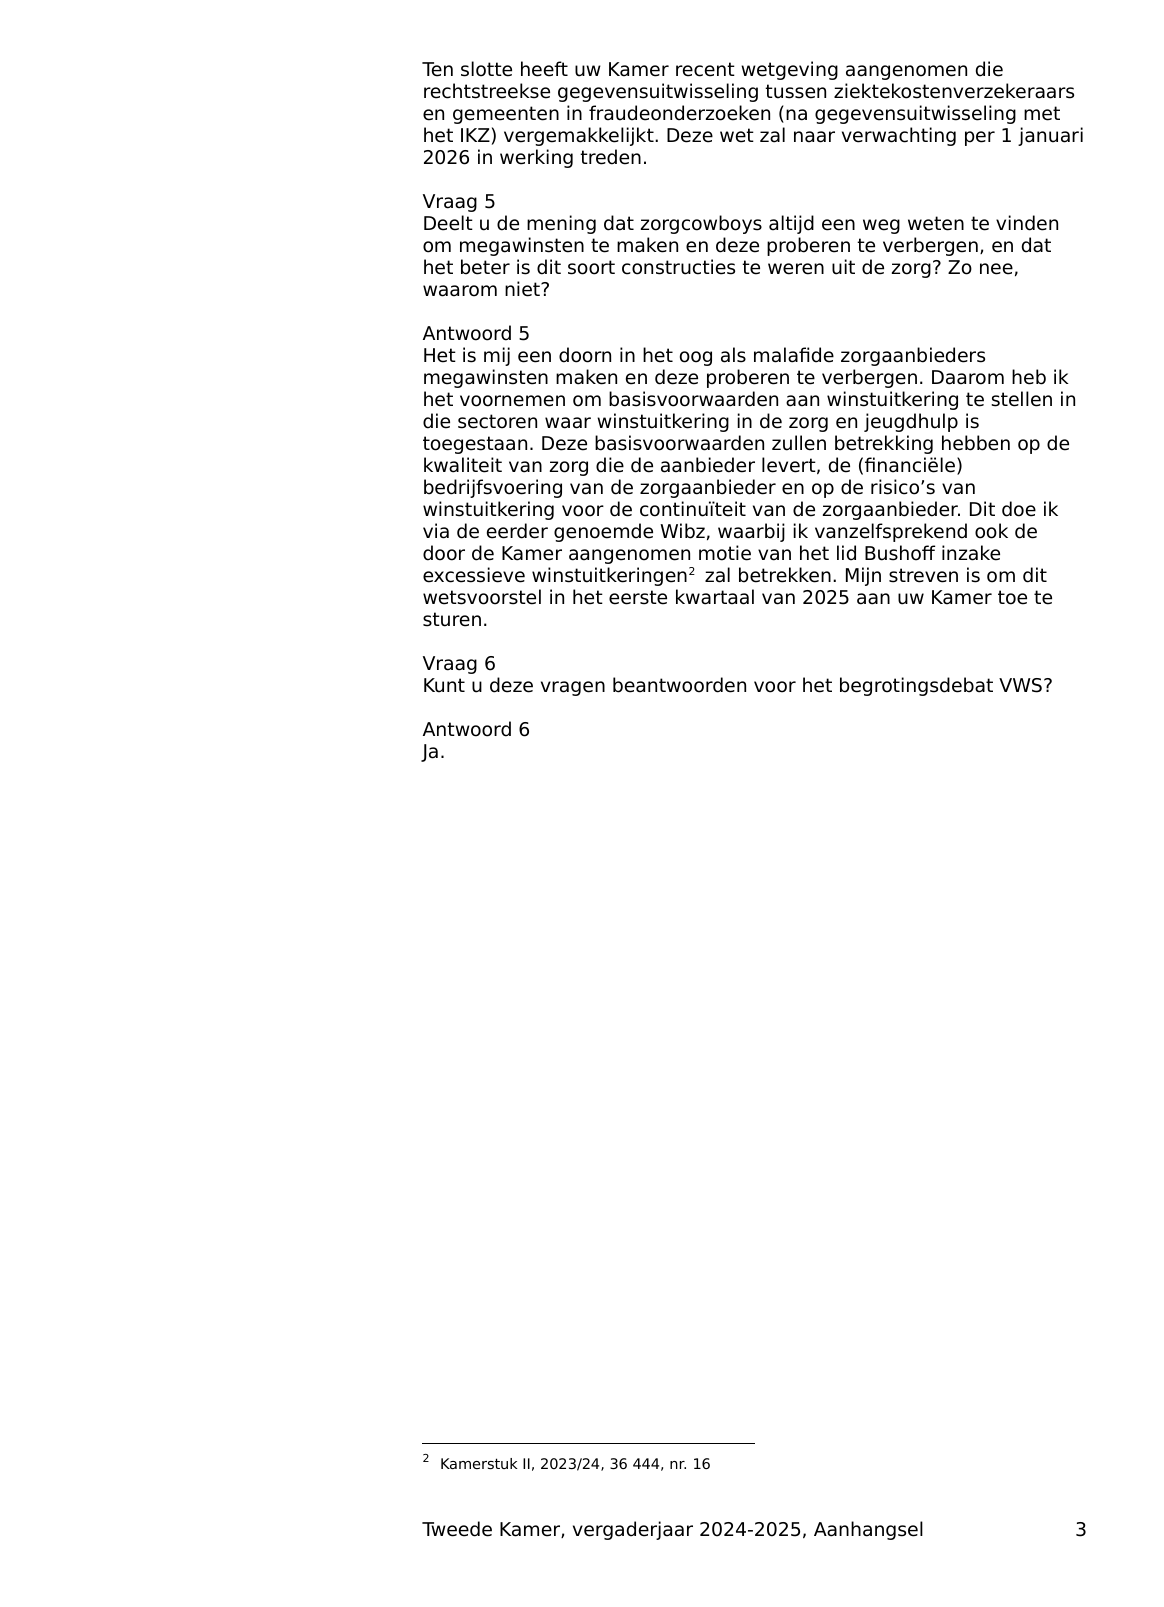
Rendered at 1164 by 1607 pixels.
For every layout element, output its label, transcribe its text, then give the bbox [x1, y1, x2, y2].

text Ja. [422, 741, 1087, 763]
text Kamerstuk II, 2023/24, 36 444, nr. 16 [422, 1452, 1087, 1474]
text Antwoord 5 [422, 323, 1087, 345]
text Deelt u de mening dat zorgcowboys altijd een weg weten te vinden om megawinsten te maken en deze proberen te verbergen, en dat het beter is dit soort constructies te weren uit de zorg? Zo nee, waarom niet? [422, 213, 1087, 301]
text Kunt u deze vragen beantwoorden voor het begrotingsdebat VWS? [422, 675, 1087, 697]
text Het is mij een doorn in het oog als malafide zorgaanbieders megawinsten maken en deze proberen te verbergen. Daarom heb ik het voornemen om basisvoorwaarden aan winstuitkering te stellen in die sectoren waar winstuitkering in de zorg en jeugdhulp is toegestaan. Deze basisvoorwaarden zullen betrekking hebben op de kwaliteit van zorg die de aanbieder levert, de (financiële) bedrijfsvoering van de zorgaanbieder en op de risico’s van winstuitkering voor de continuïteit van de zorgaanbieder. Dit doe ik via de eerder genoemde Wibz, waarbij ik vanzelfsprekend ook de door de Kamer aangenomen motie van het lid Bushoff inzake excessieve winstuitkeringen zal betrekken. Mijn streven is om dit wetsvoorstel in het eerste kwartaal van 2025 aan uw Kamer toe te sturen. [422, 345, 1087, 631]
text Vraag 6 [422, 653, 1087, 675]
text Ten slotte heeft uw Kamer recent wetgeving aangenomen die rechtstreekse gegevensuitwisseling tussen ziektekostenverzekeraars en gemeenten in fraudeonderzoeken (na gegevensuitwisseling met het IKZ) vergemakkelijkt. Deze wet zal naar verwachting per 1 januari 2026 in werking treden. [422, 59, 1087, 169]
text Vraag 5 [422, 191, 1087, 213]
text Antwoord 6 [422, 719, 1087, 741]
